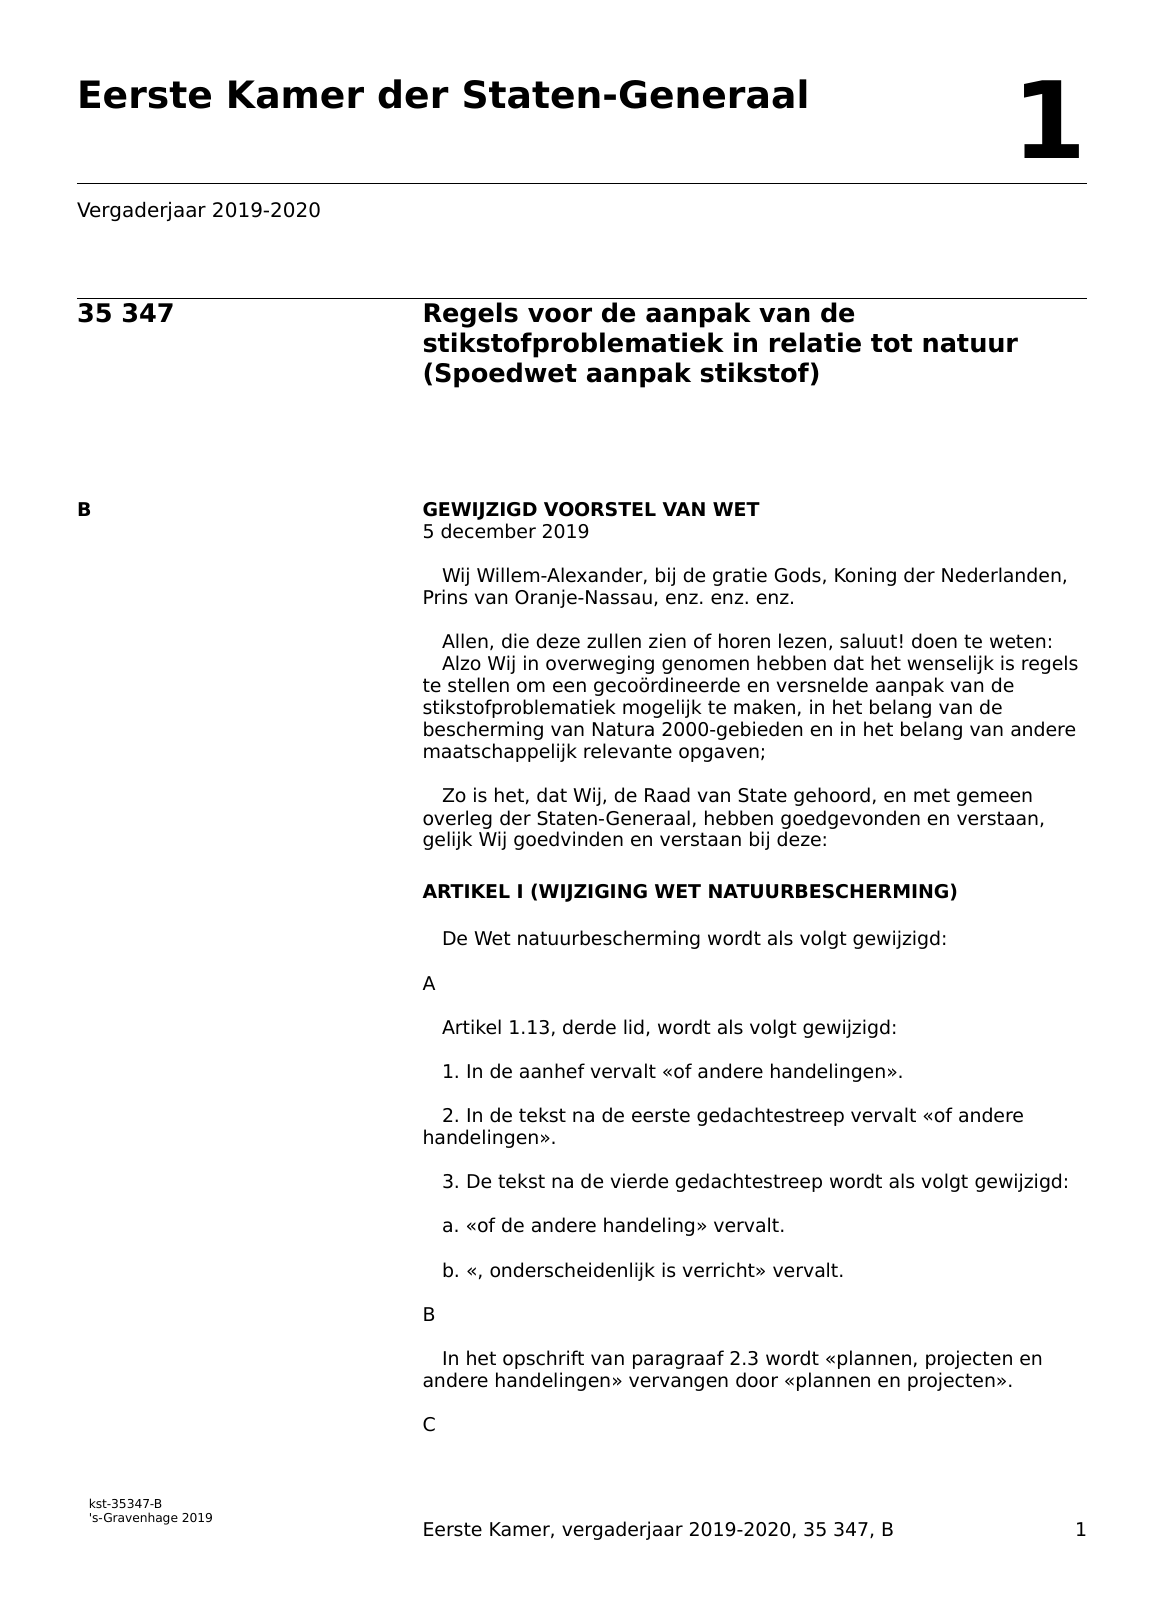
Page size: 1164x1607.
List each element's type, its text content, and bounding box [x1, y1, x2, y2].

text 5 december 2019 [422, 521, 1087, 543]
subtitle ARTIKEL I (WIJZIGING WET NATUURBESCHERMING) [422, 881, 1087, 903]
text Wij Willem-Alexander, bij de gratie Gods, Koning der Nederlanden, Prins van Oranje-Nassau, enz. enz. enz. [422, 565, 1087, 609]
table_header 1 [886, 59, 1087, 183]
text Artikel 1.13, derde lid, wordt als volgt gewijzigd: [422, 1017, 1087, 1039]
text a. «of de andere handeling» vervalt. [422, 1215, 1087, 1237]
subtitle 35 347 Regels voor de aanpak van de stikstofproblematiek in relatie tot natuur (Spoedwet aanpak stikstof) [77, 299, 1087, 388]
text 3. De tekst na de vierde gedachtestreep wordt als volgt gewijzigd: [422, 1171, 1087, 1193]
text Zo is het, dat Wij, de Raad van State gehoord, en met gemeen overleg der Staten-Generaal, hebben goedgevonden en verstaan, gelijk Wij goedvinden en verstaan bij deze: [422, 785, 1087, 851]
text 's-Gravenhage 2019 [88, 1511, 323, 1525]
subtitle B GEWIJZIGD VOORSTEL VAN WET [77, 499, 1087, 521]
text A [422, 972, 1087, 994]
table_cell Vergaderjaar 2019-2020 [77, 184, 1087, 298]
text Allen, die deze zullen zien of horen lezen, saluut! doen te weten: [422, 631, 1087, 653]
text kst-35347-B [88, 1497, 323, 1511]
text De Wet natuurbescherming wordt als volgt gewijzigd: [422, 928, 1087, 950]
table_header Eerste Kamer der Staten-Generaal [77, 59, 886, 183]
text 2. In de tekst na de eerste gedachtestreep vervalt «of andere handelingen». [422, 1105, 1087, 1149]
text b. «, onderscheidenlijk is verricht» vervalt. [422, 1259, 1087, 1281]
text B [422, 1304, 1087, 1326]
text 1. In de aanhef vervalt «of andere handelingen». [422, 1061, 1087, 1083]
text Alzo Wij in overweging genomen hebben dat het wenselijk is regels te stellen om een gecoördineerde en versnelde aanpak van de stikstofproblematiek mogelijk te maken, in het belang van de bescherming van Natura 2000-gebieden en in het belang van andere maatschappelijk relevante opgaven; [422, 653, 1087, 763]
text In het opschrift van paragraaf 2.3 wordt «plannen, projecten en andere handelingen» vervangen door «plannen en projecten». [422, 1348, 1087, 1392]
text C [422, 1414, 1087, 1436]
